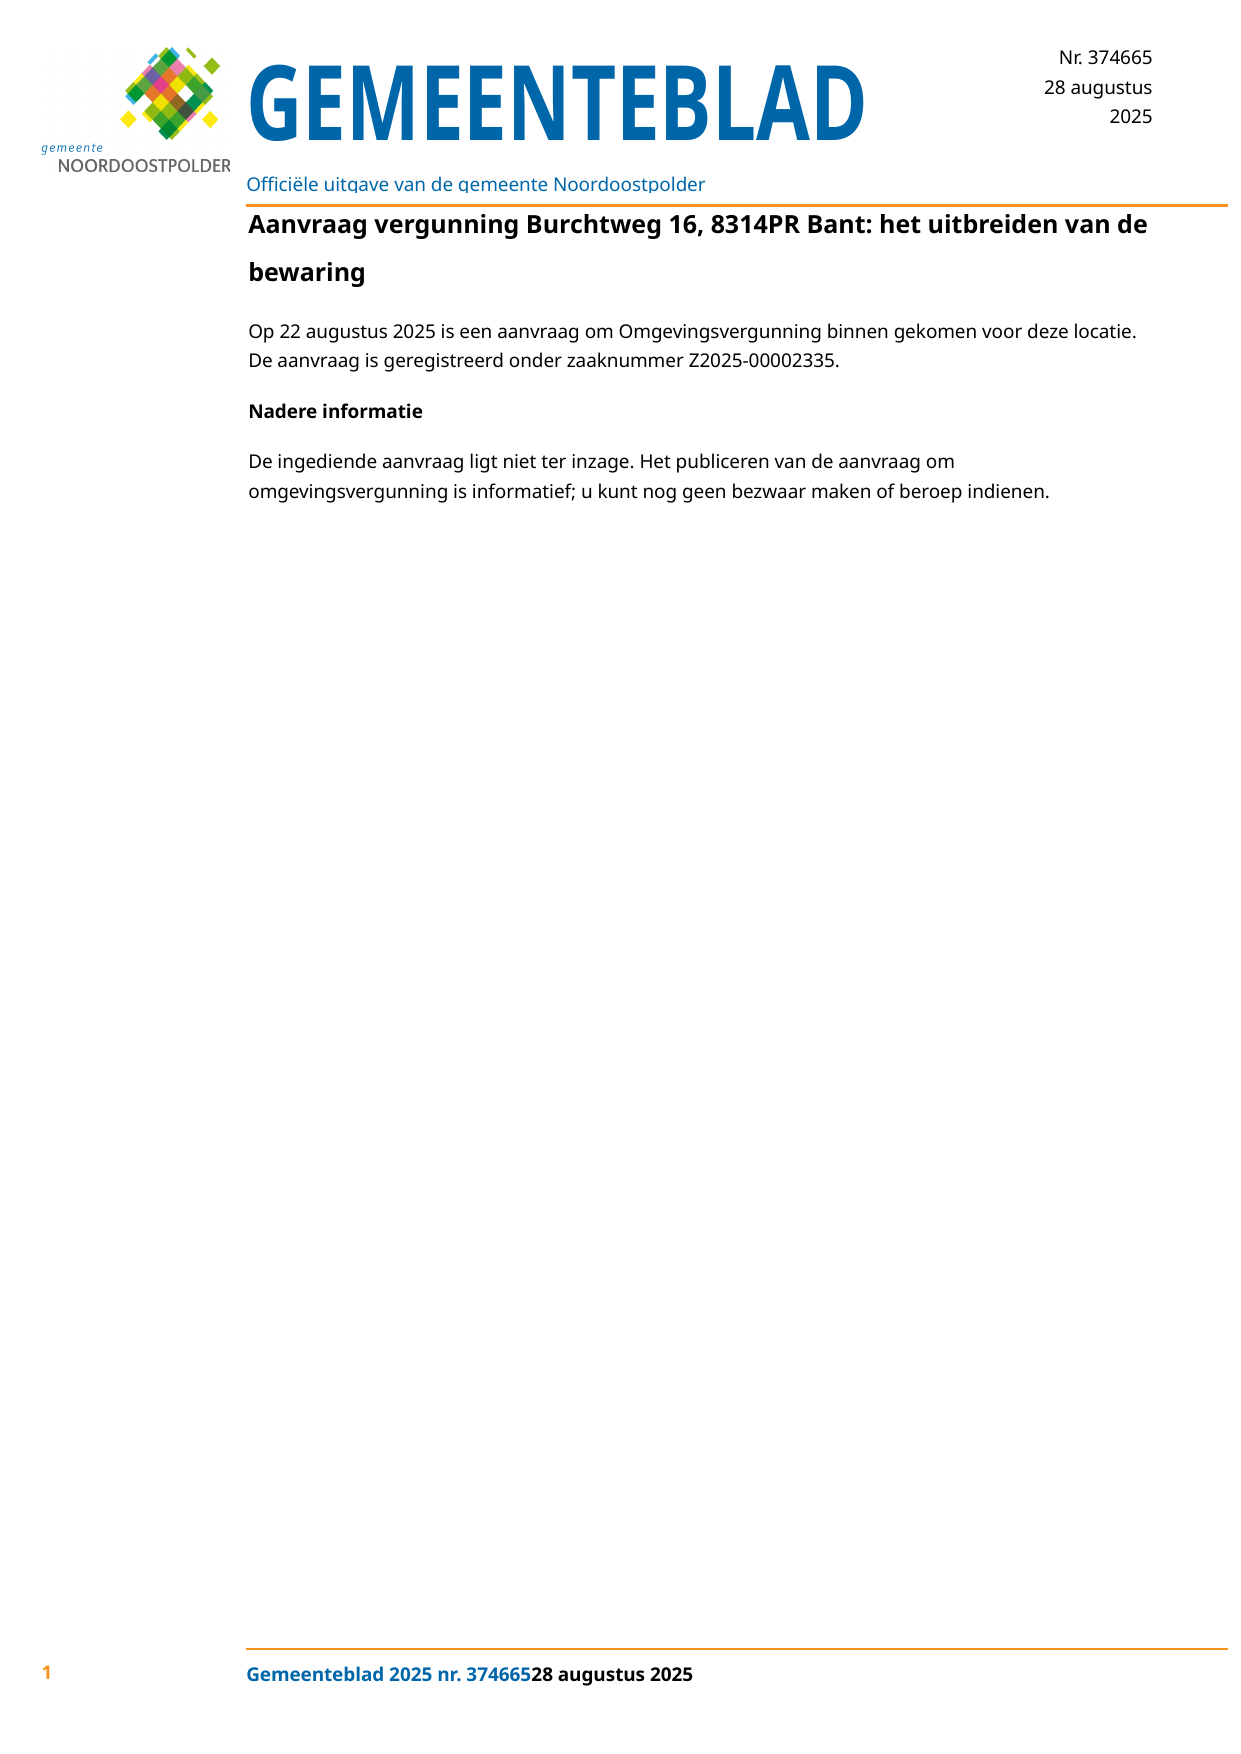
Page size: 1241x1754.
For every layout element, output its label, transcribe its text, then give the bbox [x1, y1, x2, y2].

text De ingediende aanvraag ligt niet ter inzage. Het publiceren van de aanvraag om omgevingsvergunning is informatief; u kunt nog geen bezwaar maken of beroep indienen. [248, 448, 1152, 504]
picture [41, 47, 231, 172]
text Aanvraag vergunning Burchtweg 16, 8314PR Bant: het uitbreiden van de bewaring [248, 207, 1152, 288]
text Nadere informatie [248, 398, 1152, 424]
text Op 22 augustus 2025 is een aanvraag om Omgevingsvergunning binnen gekomen voor deze locatie. De aanvraag is geregistreerd onder zaaknummer Z2025-00002335. [248, 318, 1152, 373]
